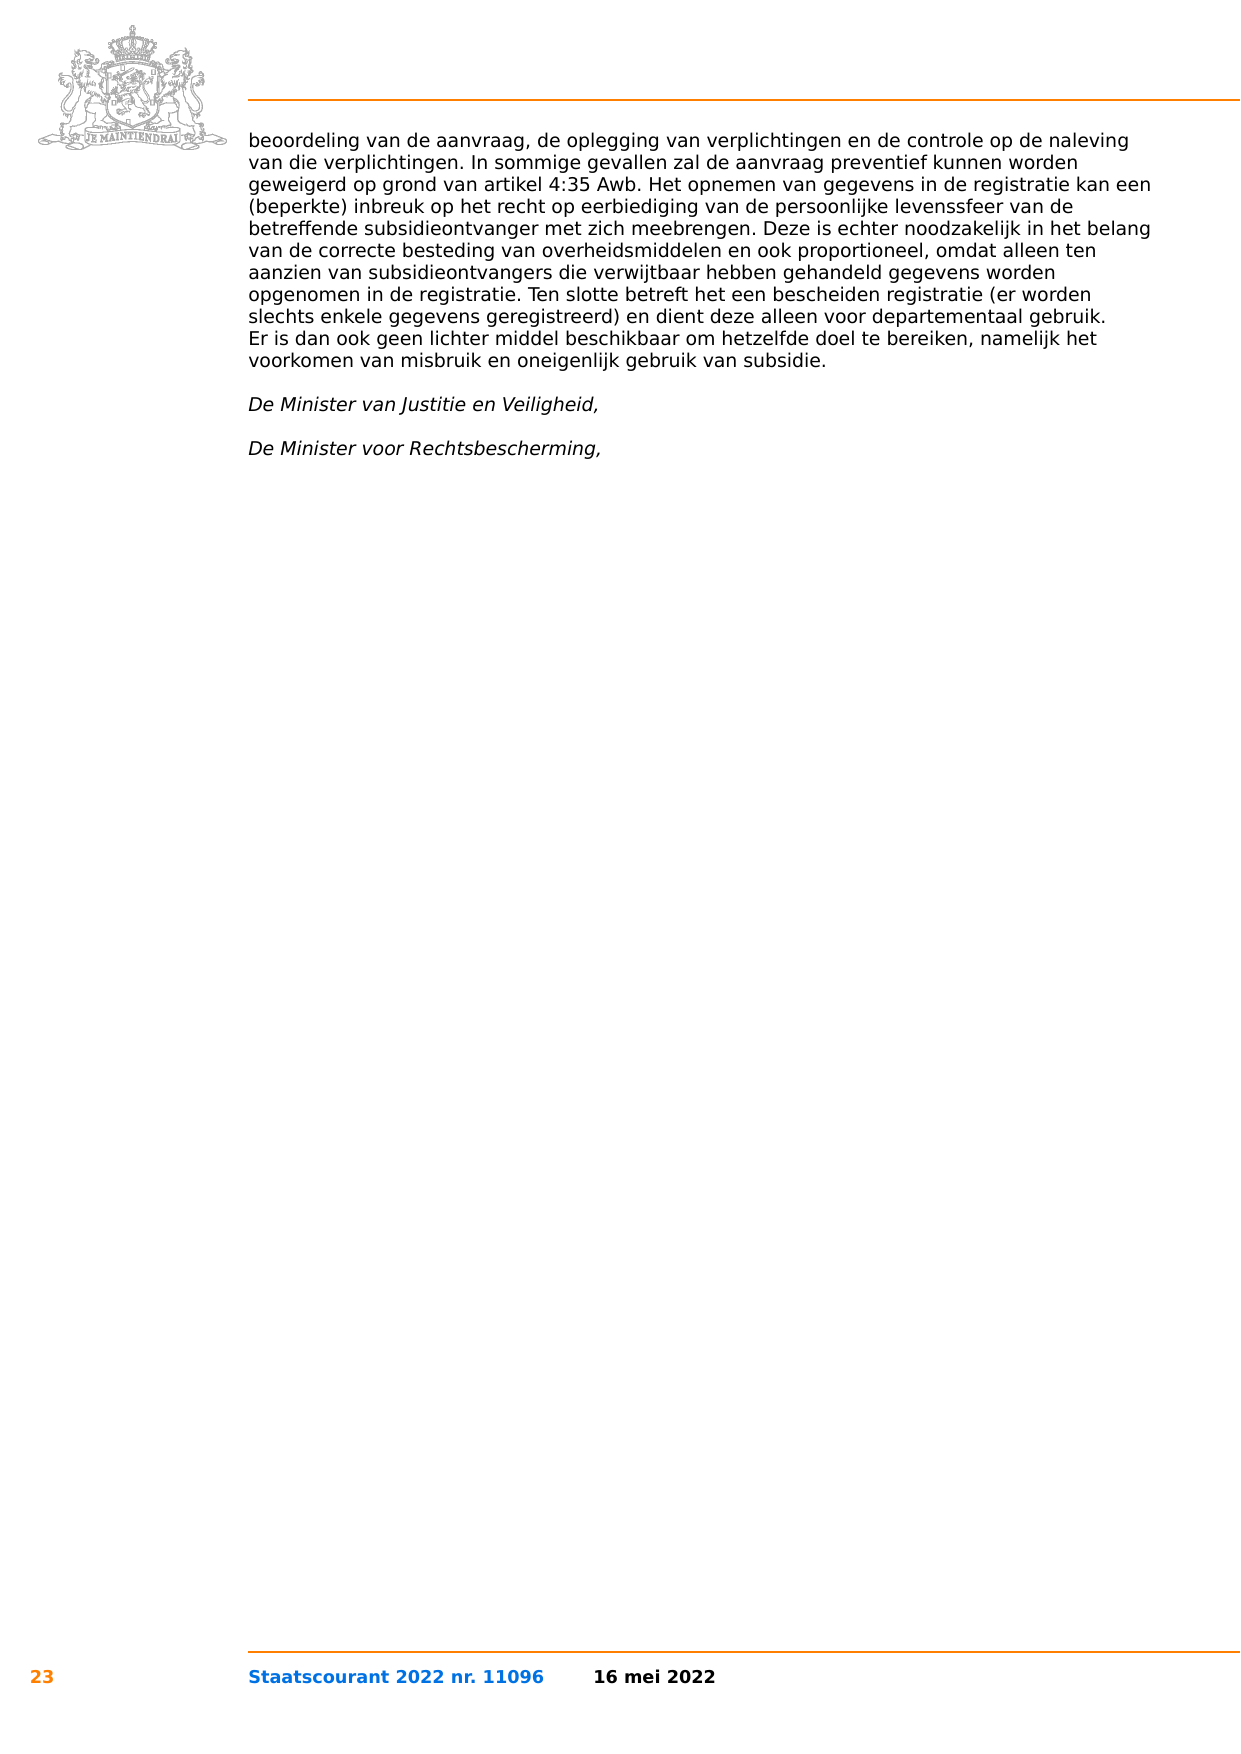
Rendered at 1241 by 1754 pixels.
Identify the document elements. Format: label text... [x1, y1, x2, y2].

text De Minister voor Rechtsbescherming, [248, 437, 1163, 459]
text beoordeling van de aanvraag, de oplegging van verplichtingen en de controle op de naleving van die verplichtingen. In sommige gevallen zal de aanvraag preventief kunnen worden geweigerd op grond van artikel 4:35 Awb. Het opnemen van gegevens in de registratie kan een (beperkte) inbreuk op het recht op eerbiediging van de persoonlijke levenssfeer van de betreffende subsidieontvanger met zich meebrengen. Deze is echter noodzakelijk in het belang van de correcte besteding van overheidsmiddelen en ook proportioneel, omdat alleen ten aanzien van subsidieontvangers die verwijtbaar hebben gehandeld gegevens worden opgenomen in de registratie. Ten slotte betreft het een bescheiden registratie (er worden slechts enkele gegevens geregistreerd) en dient deze alleen voor departementaal gebruik. [248, 130, 1163, 328]
text Er is dan ook geen lichter middel beschikbaar om hetzelfde doel te bereiken, namelijk het voorkomen van misbruik en oneigenlijk gebruik van subsidie. [248, 328, 1163, 372]
text De Minister van Justitie en Veiligheid, [248, 393, 1163, 416]
picture [38, 25, 227, 150]
